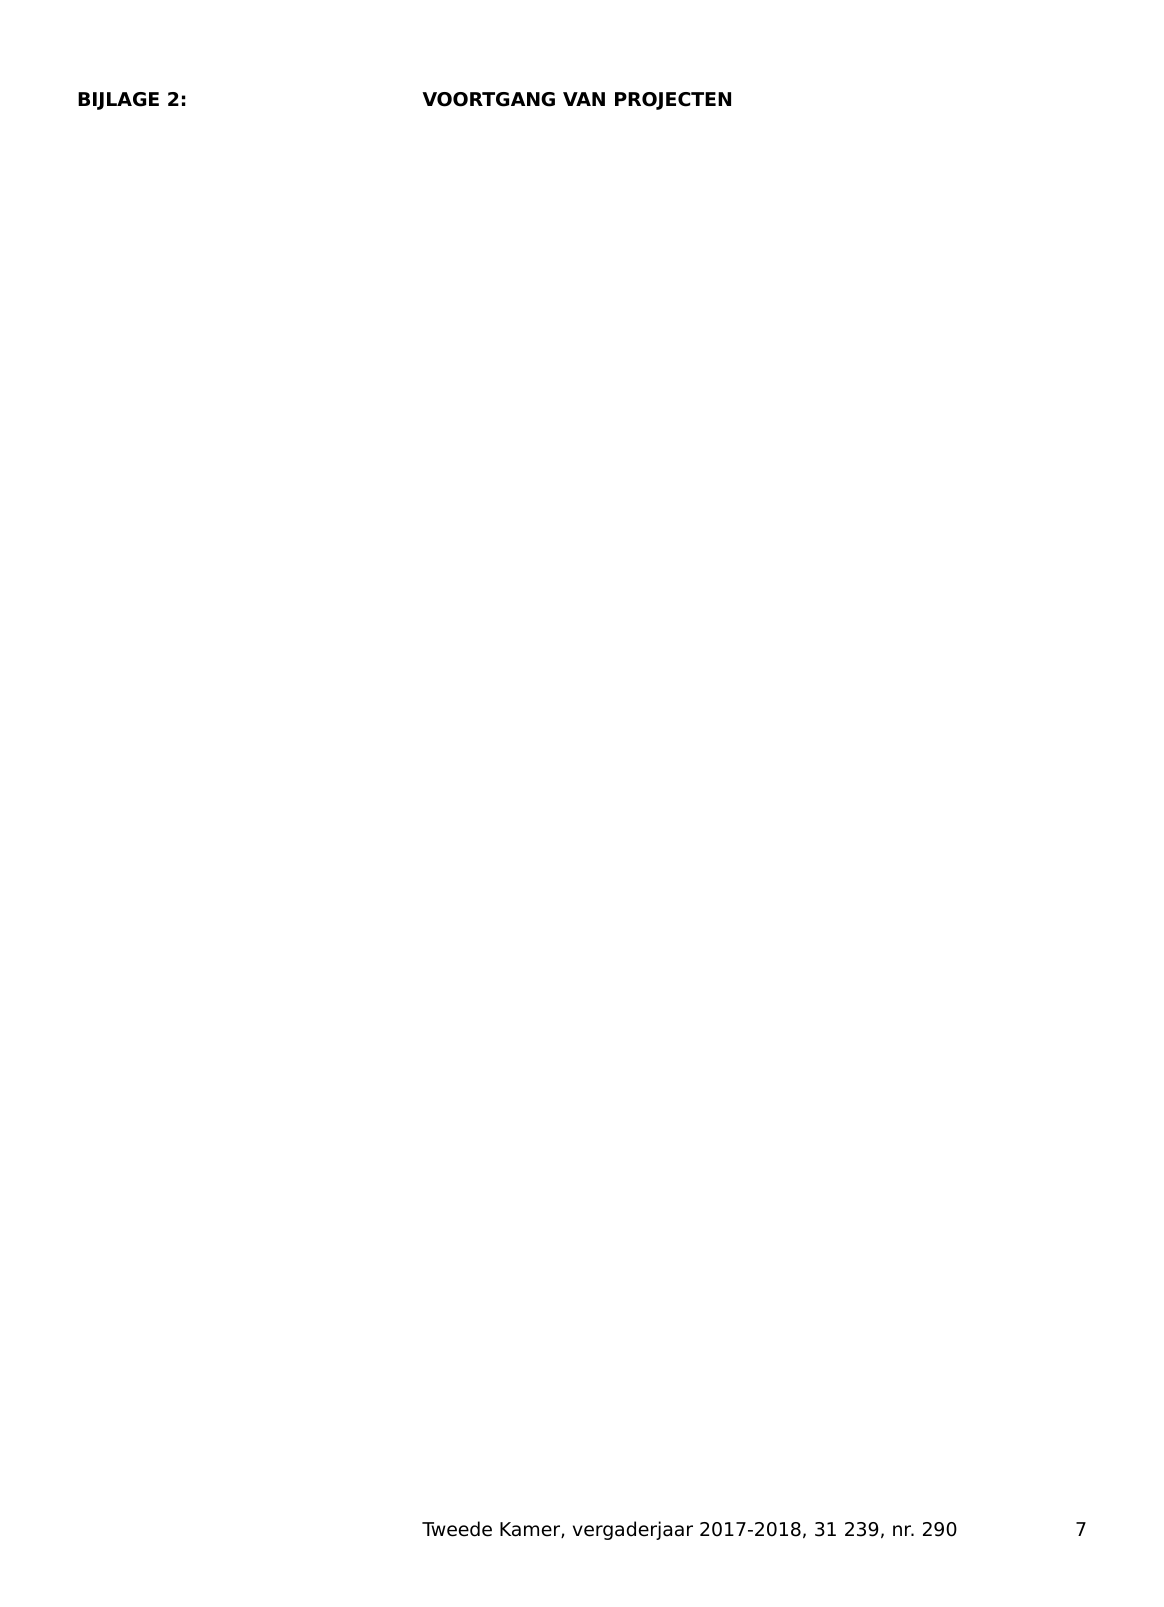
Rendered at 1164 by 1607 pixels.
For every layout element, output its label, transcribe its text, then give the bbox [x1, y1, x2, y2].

subtitle BIJLAGE 2: VOORTGANG VAN PROJECTEN [77, 89, 1087, 111]
